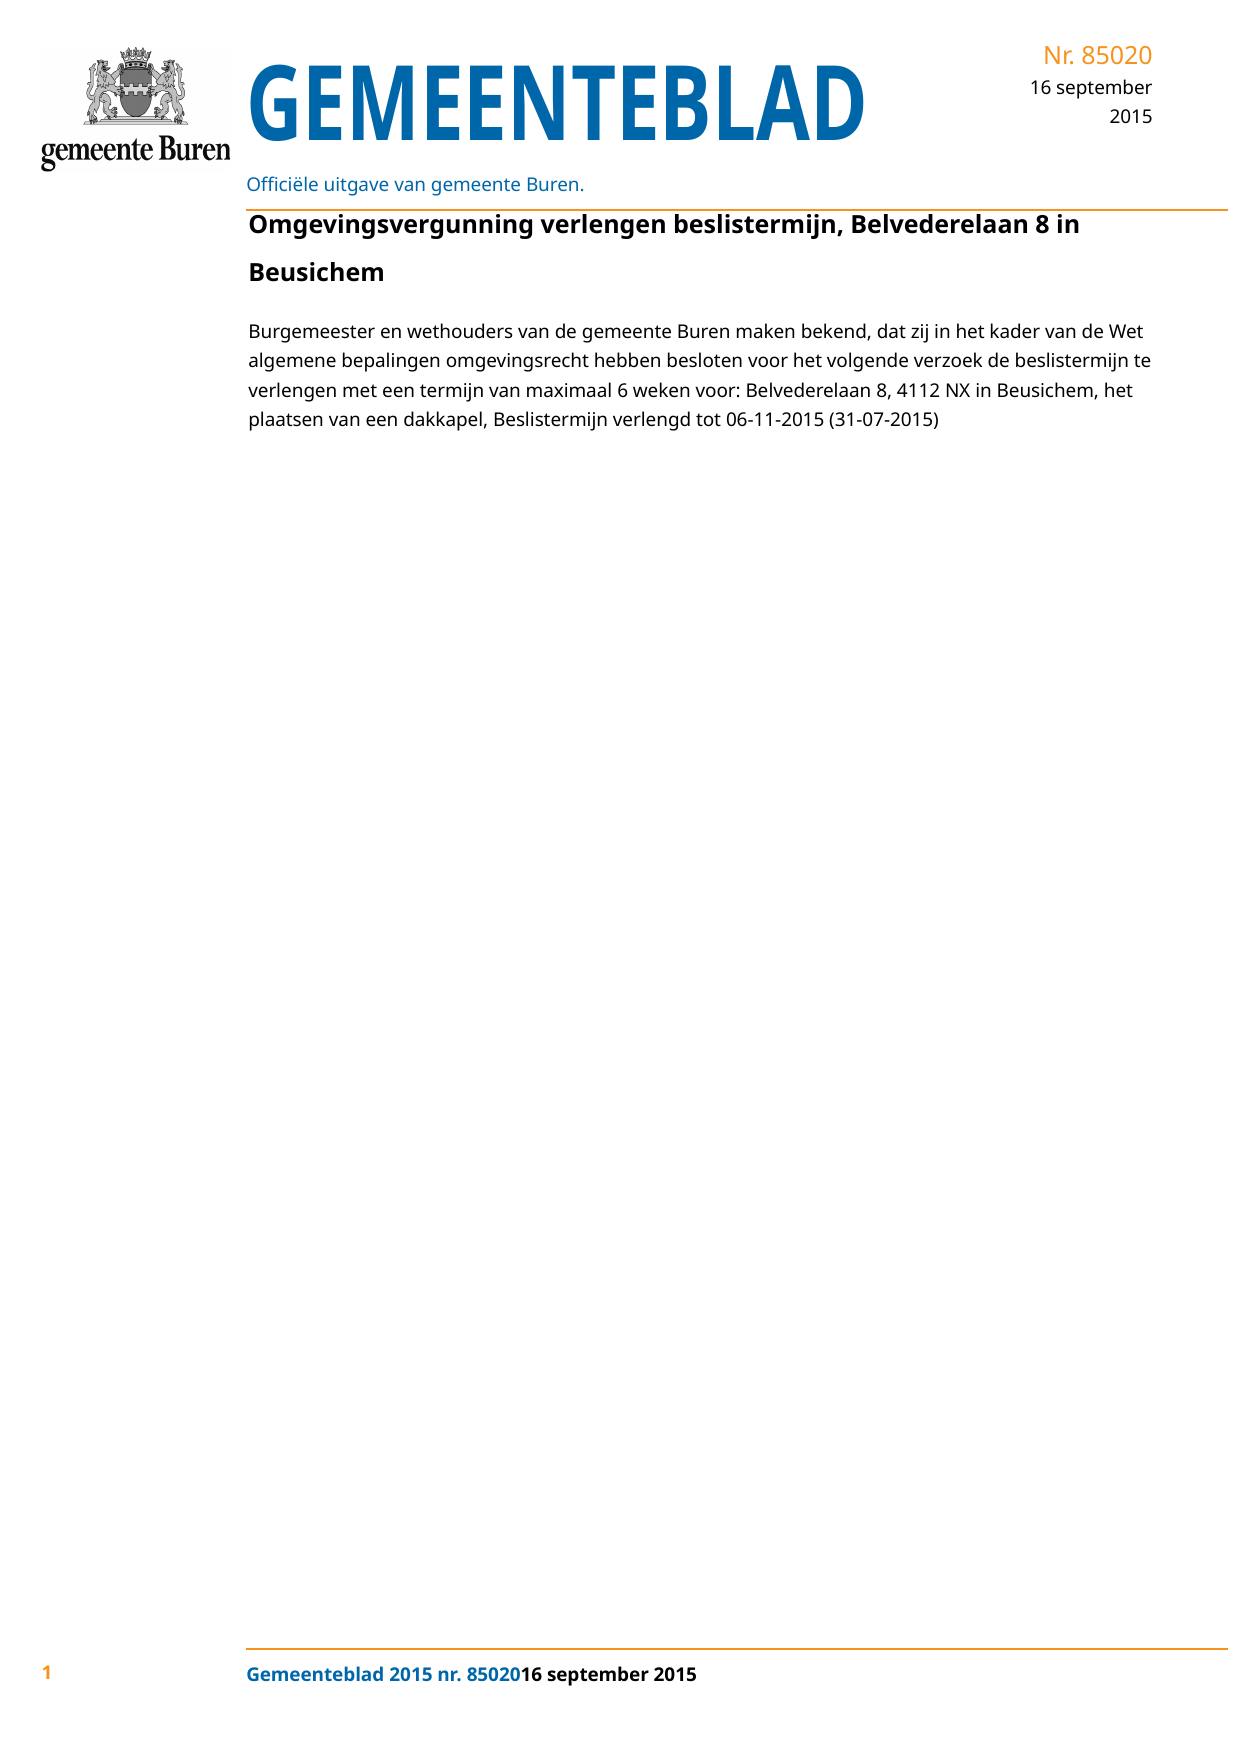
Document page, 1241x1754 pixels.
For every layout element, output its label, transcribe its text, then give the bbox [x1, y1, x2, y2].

picture [41, 47, 231, 172]
text Burgemeester en wethouders van de gemeente Buren maken bekend, dat zij in het kader van de Wet algemene bepalingen omgevingsrecht hebben besloten voor het volgende verzoek de beslistermijn te verlengen met een termijn van maximaal 6 weken voor: Belvederelaan 8, 4112 NX in Beusichem, het plaatsen van een dakkapel, Beslistermijn verlengd tot 06-11-2015 (31-07-2015) [248, 318, 1152, 432]
text Omgevingsvergunning verlengen beslistermijn, Belvederelaan 8 in Beusichem [248, 211, 1152, 288]
